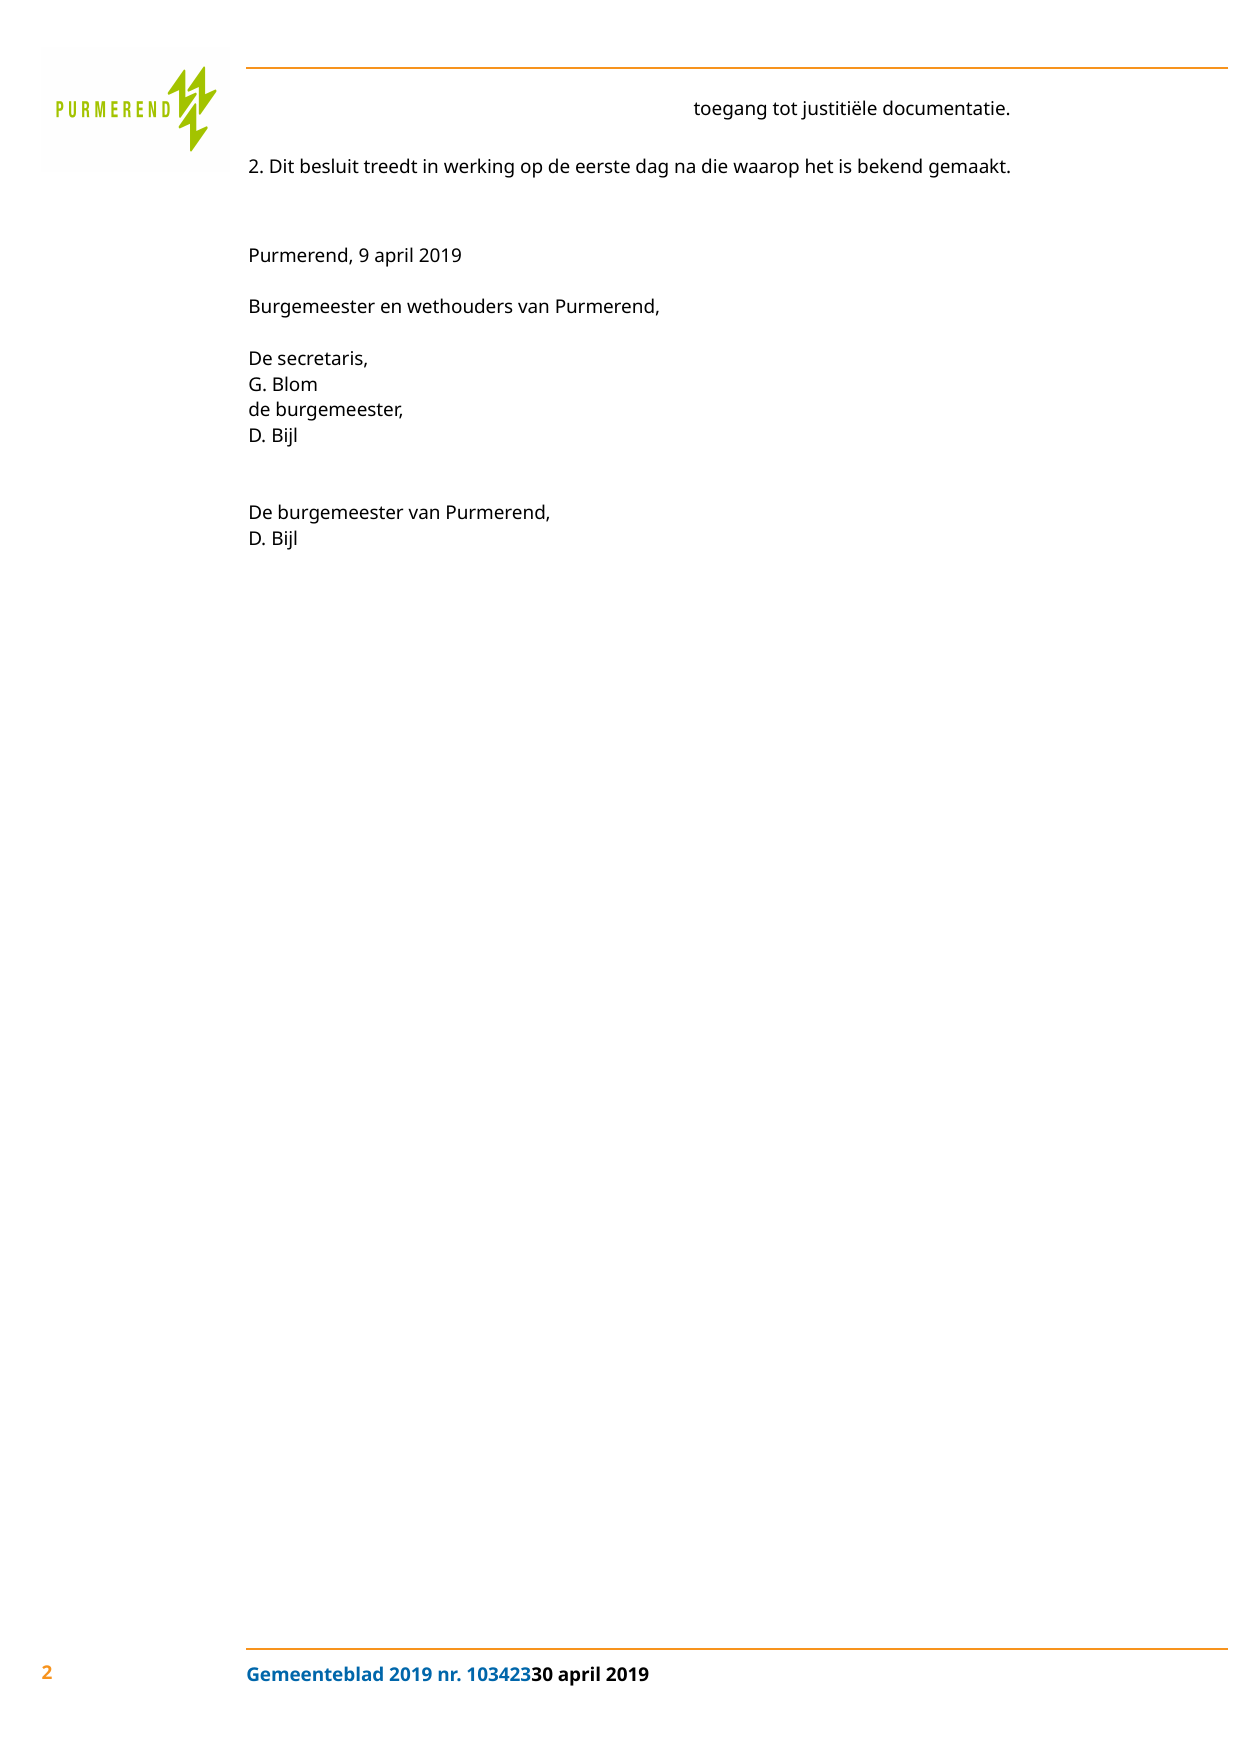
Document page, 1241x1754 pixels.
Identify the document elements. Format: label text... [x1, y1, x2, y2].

table_cell [248, 95, 693, 121]
text D. Bijl [248, 422, 1152, 448]
text G. Blom [248, 371, 1152, 396]
text D. Bijl [248, 525, 1152, 551]
text Purmerend, 9 april 2019 [248, 242, 1152, 268]
picture [41, 47, 231, 172]
text De secretaris, [248, 345, 1152, 371]
text Burgemeester en wethouders van Purmerend, [248, 293, 1152, 319]
text De burgemeester van Purmerend, [248, 499, 1152, 525]
table_cell toegang tot justitiële documentatie. [693, 95, 1152, 121]
text 2. Dit besluit treedt in werking op de eerste dag na die waarop het is bekend gemaakt. [248, 153, 1152, 179]
text de burgemeester, [248, 396, 1152, 422]
